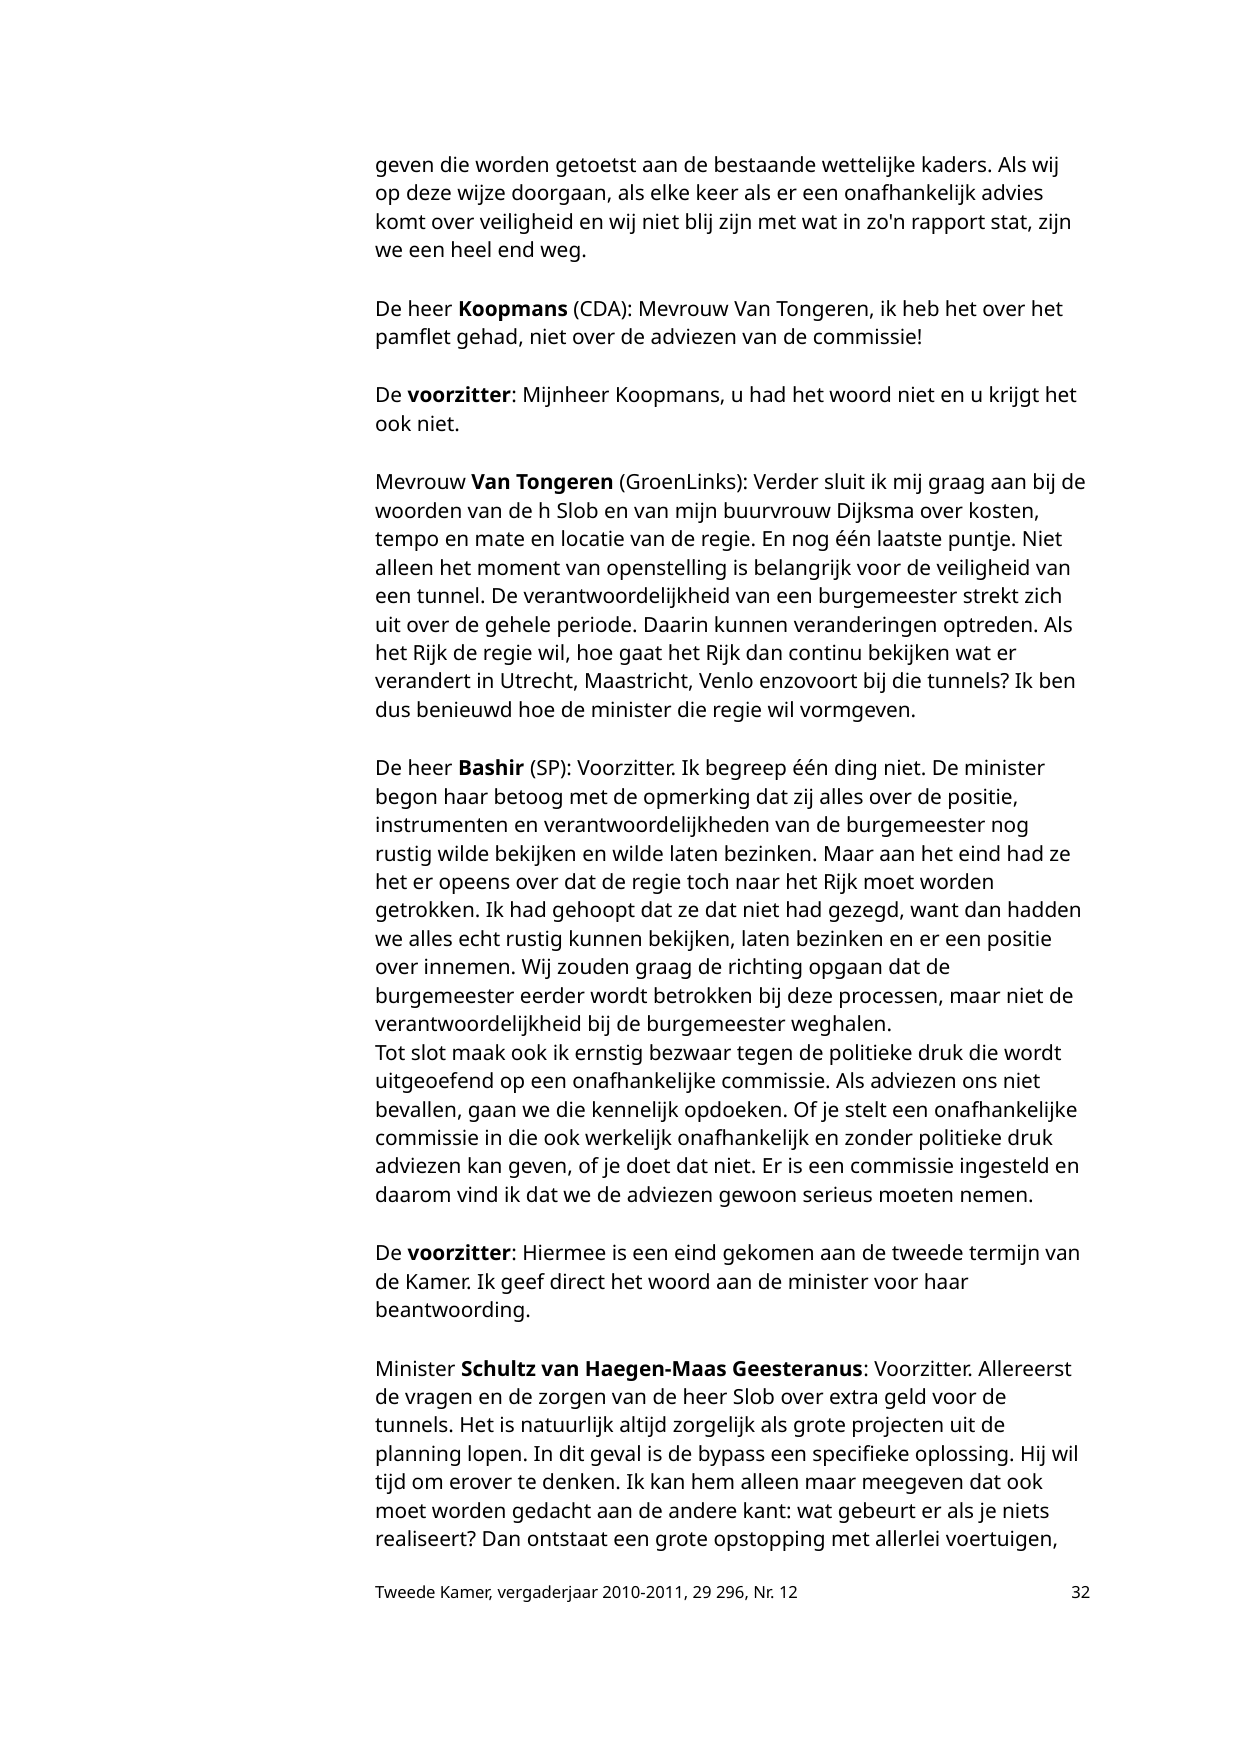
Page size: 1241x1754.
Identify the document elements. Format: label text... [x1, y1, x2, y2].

text geven die worden getoetst aan de bestaande wettelijke kaders. Als wij op deze wijze doorgaan, als elke keer als er een onafhankelijk advies komt over veiligheid en wij niet blij zijn met wat in zo'n rapport stat, zijn we een heel end weg. [375, 150, 1090, 264]
text De heer Bashir (SP): Voorzitter. Ik begreep één ding niet. De minister begon haar betoog met de opmerking dat zij alles over de positie, instrumenten en verantwoordelijkheden van de burgemeester nog rustig wilde bekijken en wilde laten bezinken. Maar aan het eind had ze het er opeens over dat de regie toch naar het Rijk moet worden getrokken. Ik had gehoopt dat ze dat niet had gezegd, want dan hadden we alles echt rustig kunnen bekijken, laten bezinken en er een positie over innemen. Wij zouden graag de richting opgaan dat de burgemeester eerder wordt betrokken bij deze processen, maar niet de verantwoordelijkheid bij de burgemeester weghalen. [375, 753, 1090, 1038]
text De voorzitter: Hiermee is een eind gekomen aan de tweede termijn van de Kamer. Ik geef direct het woord aan de minister voor haar beantwoording. [375, 1238, 1090, 1324]
text De heer Koopmans (CDA): Mevrouw Van Tongeren, ik heb het over het pamflet gehad, niet over de adviezen van de commissie! [375, 294, 1090, 351]
text Minister Schultz van Haegen-Maas Geesteranus: Voorzitter. Allereerst de vragen en de zorgen van de heer Slob over extra geld voor de tunnels. Het is natuurlijk altijd zorgelijk als grote projecten uit de planning lopen. In dit geval is de bypass een specifieke oplossing. Hij wil tijd om erover te denken. Ik kan hem alleen maar meegeven dat ook moet worden gedacht aan de andere kant: wat gebeurt er als je niets realiseert? Dan ontstaat een grote opstopping met allerlei voertuigen, [375, 1354, 1090, 1553]
text Mevrouw Van Tongeren (GroenLinks): Verder sluit ik mij graag aan bij de woorden van de h Slob en van mijn buurvrouw Dijksma over kosten, tempo en mate en locatie van de regie. En nog één laatste puntje. Niet alleen het moment van openstelling is belangrijk voor de veiligheid van een tunnel. De verantwoordelijkheid van een burgemeester strekt zich uit over de gehele periode. Daarin kunnen veranderingen optreden. Als het Rijk de regie wil, hoe gaat het Rijk dan continu bekijken wat er verandert in Utrecht, Maastricht, Venlo enzovoort bij die tunnels? Ik ben dus benieuwd hoe de minister die regie wil vormgeven. [375, 467, 1090, 723]
text Tot slot maak ook ik ernstig bezwaar tegen de politieke druk die wordt uitgeoefend op een onafhankelijke commissie. Als adviezen ons niet bevallen, gaan we die kennelijk opdoeken. Of je stelt een onafhankelijke commissie in die ook werkelijk onafhankelijk en zonder politieke druk adviezen kan geven, of je doet dat niet. Er is een commissie ingesteld en daarom vind ik dat we de adviezen gewoon serieus moeten nemen. [375, 1038, 1090, 1208]
text De voorzitter: Mijnheer Koopmans, u had het woord niet en u krijgt het ook niet. [375, 381, 1090, 437]
